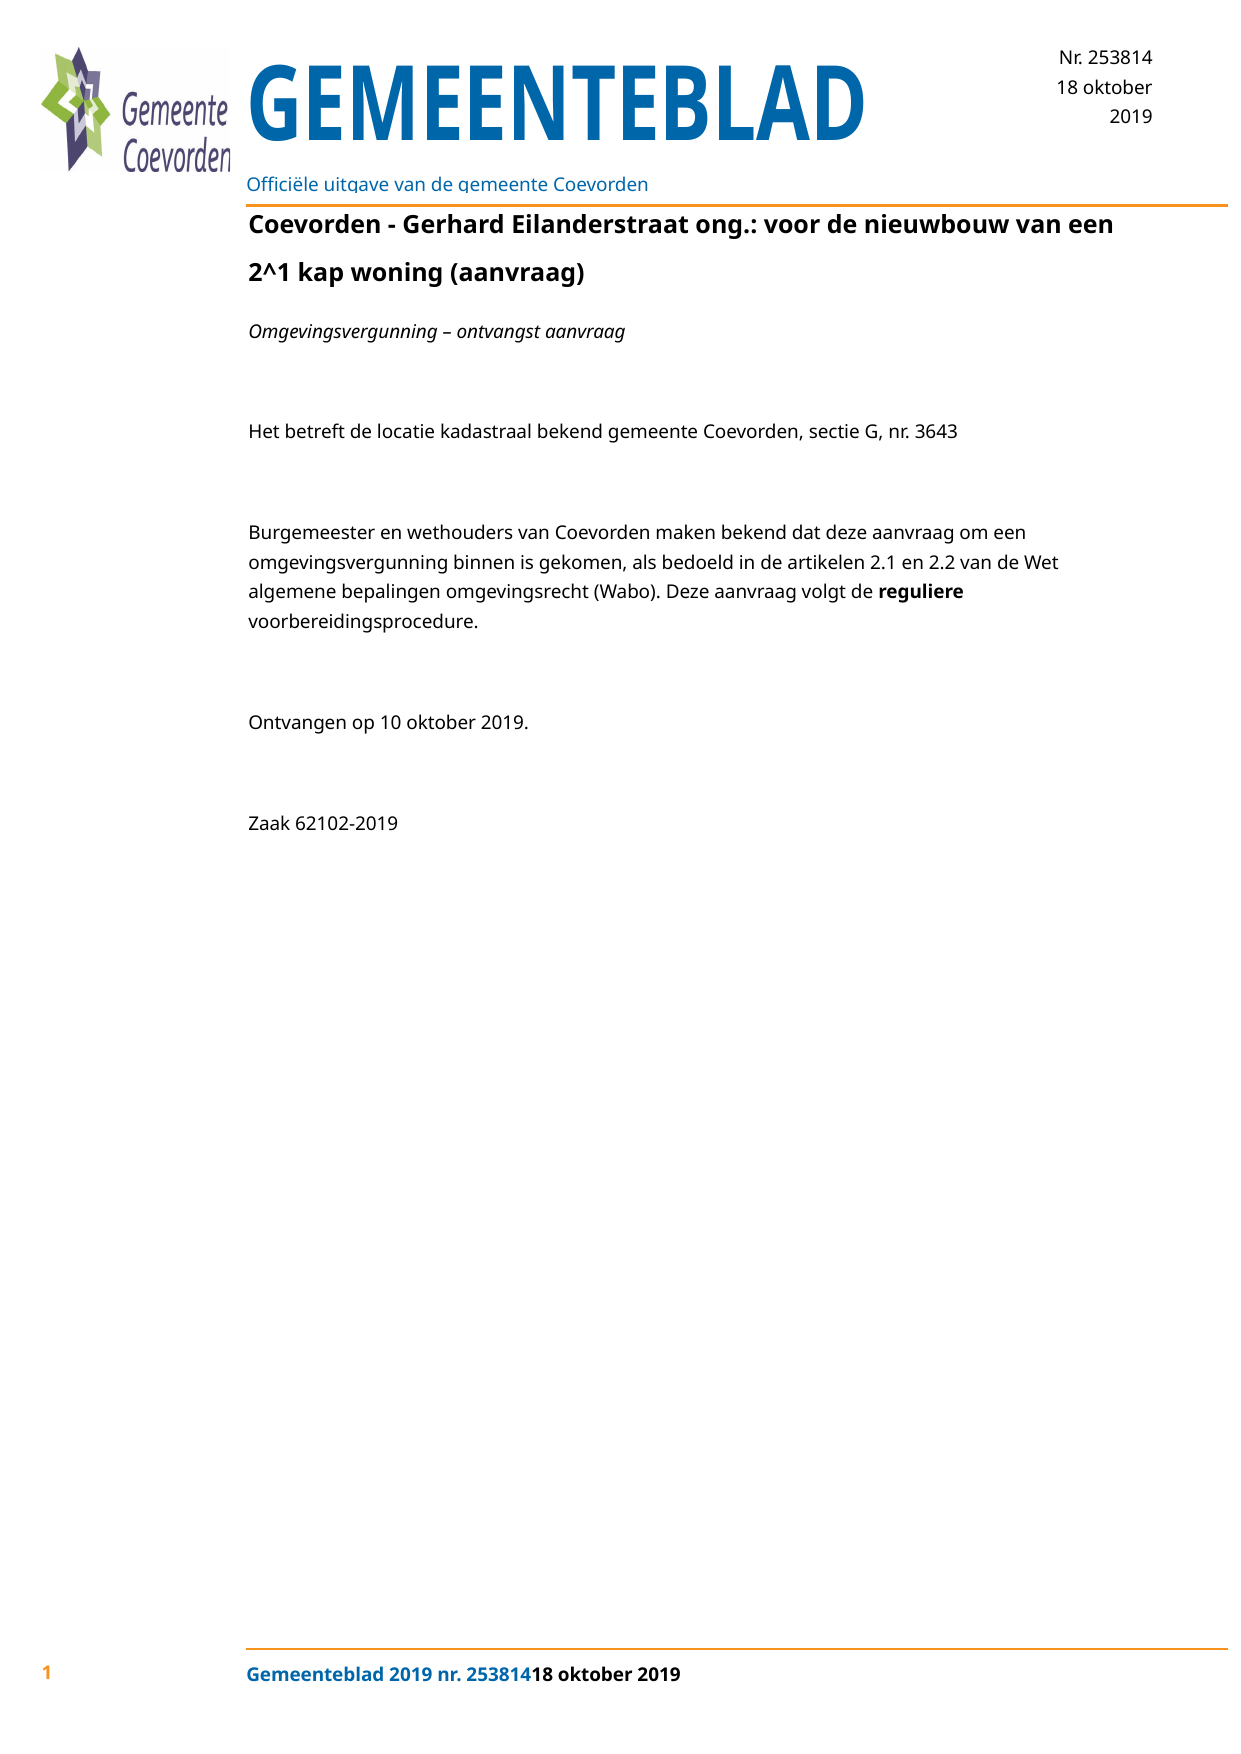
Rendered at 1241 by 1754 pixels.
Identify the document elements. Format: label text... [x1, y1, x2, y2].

text Het betreft de locatie kadastraal bekend gemeente Coevorden, sectie G, nr. 3643 [248, 419, 1152, 444]
text Omgevingsvergunning – ontvangst aanvraag [248, 318, 1152, 344]
text Burgemeester en wethouders van Coevorden maken bekend dat deze aanvraag om een omgevingsvergunning binnen is gekomen, als bedoeld in de artikelen 2.1 en 2.2 van de Wet algemene bepalingen omgevingsrecht (Wabo). Deze aanvraag volgt de reguliere voorbereidingsprocedure. [248, 519, 1152, 634]
text Zaak 62102-2019 [248, 810, 1152, 836]
text Coevorden - Gerhard Eilanderstraat ong.: voor de nieuwbouw van een 2^1 kap woning (aanvraag) [248, 207, 1152, 288]
text Ontvangen op 10 oktober 2019. [248, 709, 1152, 735]
picture [41, 47, 231, 172]
